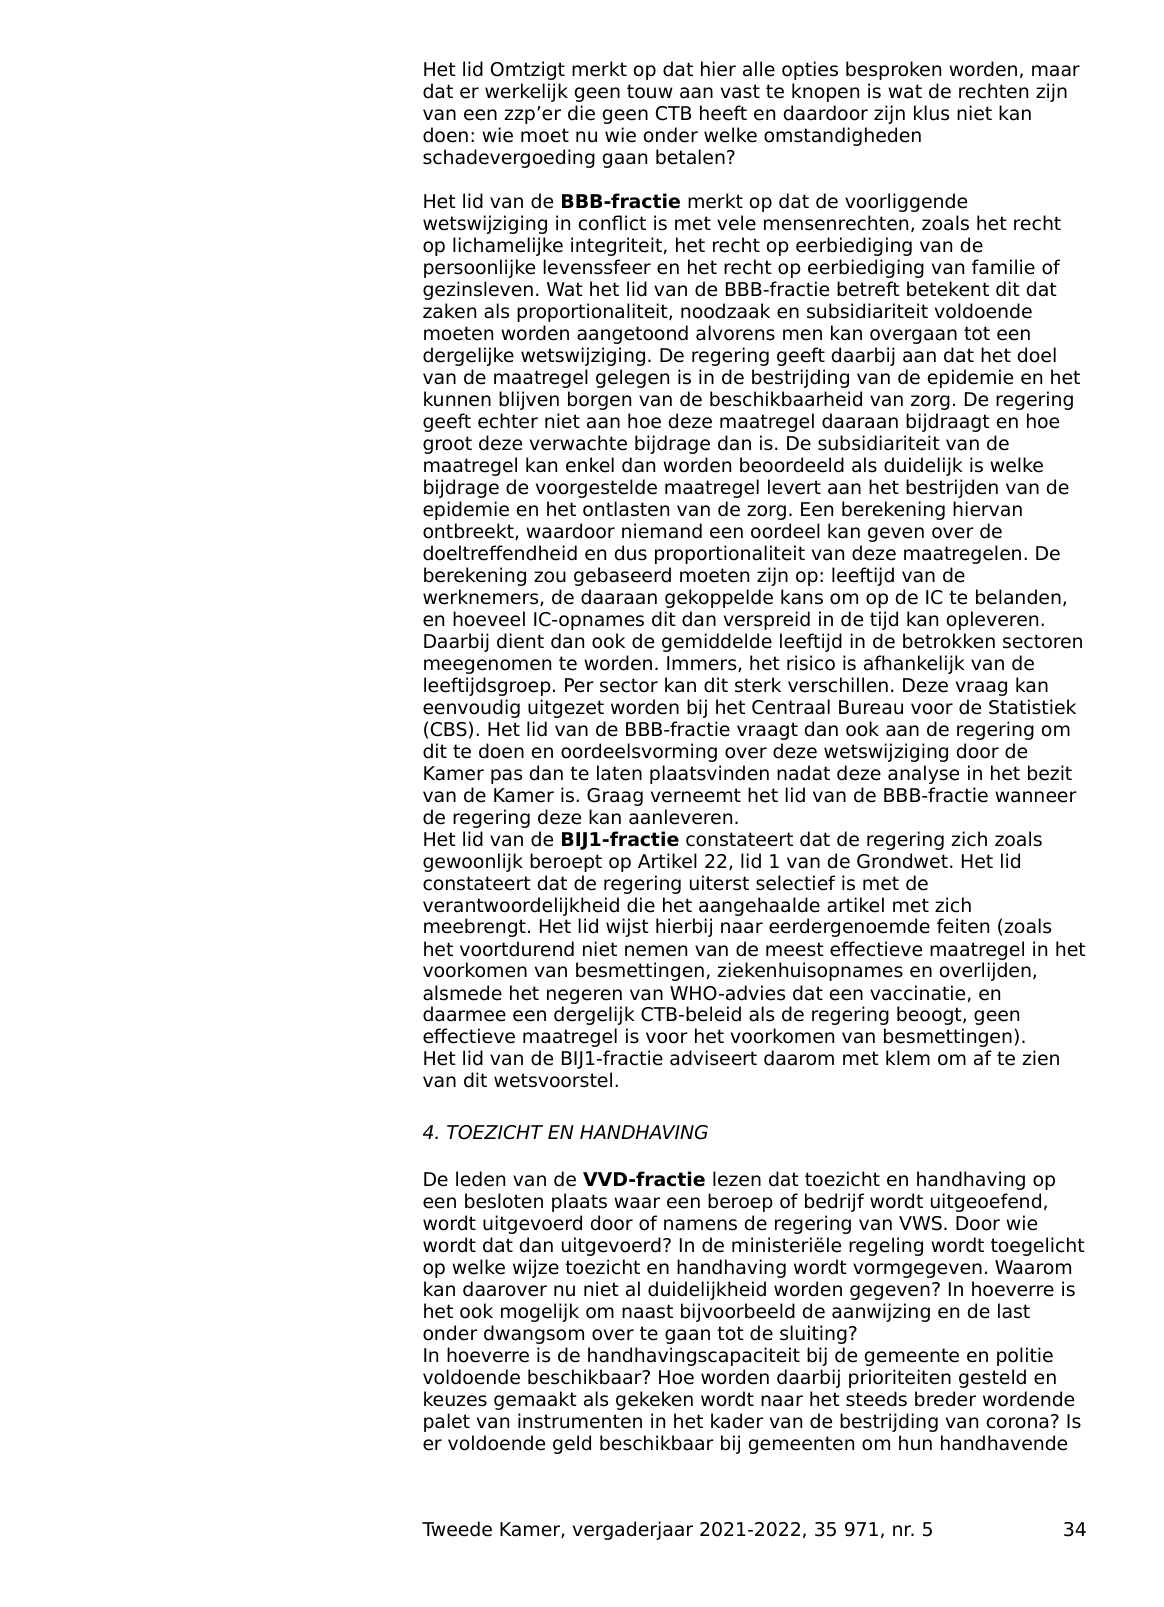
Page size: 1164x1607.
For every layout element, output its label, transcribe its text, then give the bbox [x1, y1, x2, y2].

text Het lid van de BIJ1-fractie adviseert daarom met klem om af te zien van dit wetsvoorstel. [422, 1048, 1087, 1092]
text De leden van de VVD-fractie lezen dat toezicht en handhaving op een besloten plaats waar een beroep of bedrijf wordt uitgeoefend, wordt uitgevoerd door of namens de regering van VWS. Door wie wordt dat dan uitgevoerd? In de ministeriële regeling wordt toegelicht op welke wijze toezicht en handhaving wordt vormgegeven. Waarom kan daarover nu niet al duidelijkheid worden gegeven? In hoeverre is het ook mogelijk om naast bijvoorbeeld de aanwijzing en de last onder dwangsom over te gaan tot de sluiting? [422, 1169, 1087, 1345]
text Het lid van de BBB-fractie merkt op dat de voorliggende wetswijziging in conflict is met vele mensenrechten, zoals het recht op lichamelijke integriteit, het recht op eerbiediging van de persoonlijke levenssfeer en het recht op eerbiediging van familie of gezinsleven. Wat het lid van de BBB-fractie betreft betekent dit dat zaken als proportionaliteit, noodzaak en subsidiariteit voldoende moeten worden aangetoond alvorens men kan overgaan tot een dergelijke wetswijziging. De regering geeft daarbij aan dat het doel van de maatregel gelegen is in de bestrijding van de epidemie en het kunnen blijven borgen van de beschikbaarheid van zorg. De regering geeft echter niet aan hoe deze maatregel daaraan bijdraagt en hoe groot deze verwachte bijdrage dan is. De subsidiariteit van de maatregel kan enkel dan worden beoordeeld als duidelijk is welke bijdrage de voorgestelde maatregel levert aan het bestrijden van de epidemie en het ontlasten van de zorg. Een berekening hiervan ontbreekt, waardoor niemand een oordeel kan geven over de doeltreffendheid en dus proportionaliteit van deze maatregelen. De berekening zou gebaseerd moeten zijn op: leeftijd van de werknemers, de daaraan gekoppelde kans om op de IC te belanden, en hoeveel IC-opnames dit dan verspreid in de tijd kan opleveren. Daarbij dient dan ook de gemiddelde leeftijd in de betrokken sectoren meegenomen te worden. Immers, het risico is afhankelijk van de leeftijdsgroep. Per sector kan dit sterk verschillen. Deze vraag kan eenvoudig uitgezet worden bij het Centraal Bureau voor de Statistiek (CBS). Het lid van de BBB-fractie vraagt dan ook aan de regering om dit te doen en oordeelsvorming over deze wetswijziging door de Kamer pas dan te laten plaatsvinden nadat deze analyse in het bezit van de Kamer is. Graag verneemt het lid van de BBB-fractie wanneer de regering deze kan aanleveren. [422, 191, 1087, 828]
text Het lid van de BIJ1-fractie constateert dat de regering zich zoals gewoonlijk beroept op Artikel 22, lid 1 van de Grondwet. Het lid constateert dat de regering uiterst selectief is met de verantwoordelijkheid die het aangehaalde artikel met zich meebrengt. Het lid wijst hierbij naar eerdergenoemde feiten (zoals het voortdurend niet nemen van de meest effectieve maatregel in het voorkomen van besmettingen, ziekenhuisopnames en overlijden, alsmede het negeren van WHO-advies dat een vaccinatie, en daarmee een dergelijk CTB-beleid als de regering beoogt, geen effectieve maatregel is voor het voorkomen van besmettingen). [422, 828, 1087, 1048]
subtitle 4. TOEZICHT EN HANDHAVING [422, 1122, 1087, 1144]
text Het lid Omtzigt merkt op dat hier alle opties besproken worden, maar dat er werkelijk geen touw aan vast te knopen is wat de rechten zijn van een zzp’er die geen CTB heeft en daardoor zijn klus niet kan doen: wie moet nu wie onder welke omstandigheden schadevergoeding gaan betalen? [422, 59, 1087, 169]
text In hoeverre is de handhavingscapaciteit bij de gemeente en politie voldoende beschikbaar? Hoe worden daarbij prioriteiten gesteld en keuzes gemaakt als gekeken wordt naar het steeds breder wordende palet van instrumenten in het kader van de bestrijding van corona? Is er voldoende geld beschikbaar bij gemeenten om hun handhavende [422, 1345, 1087, 1455]
